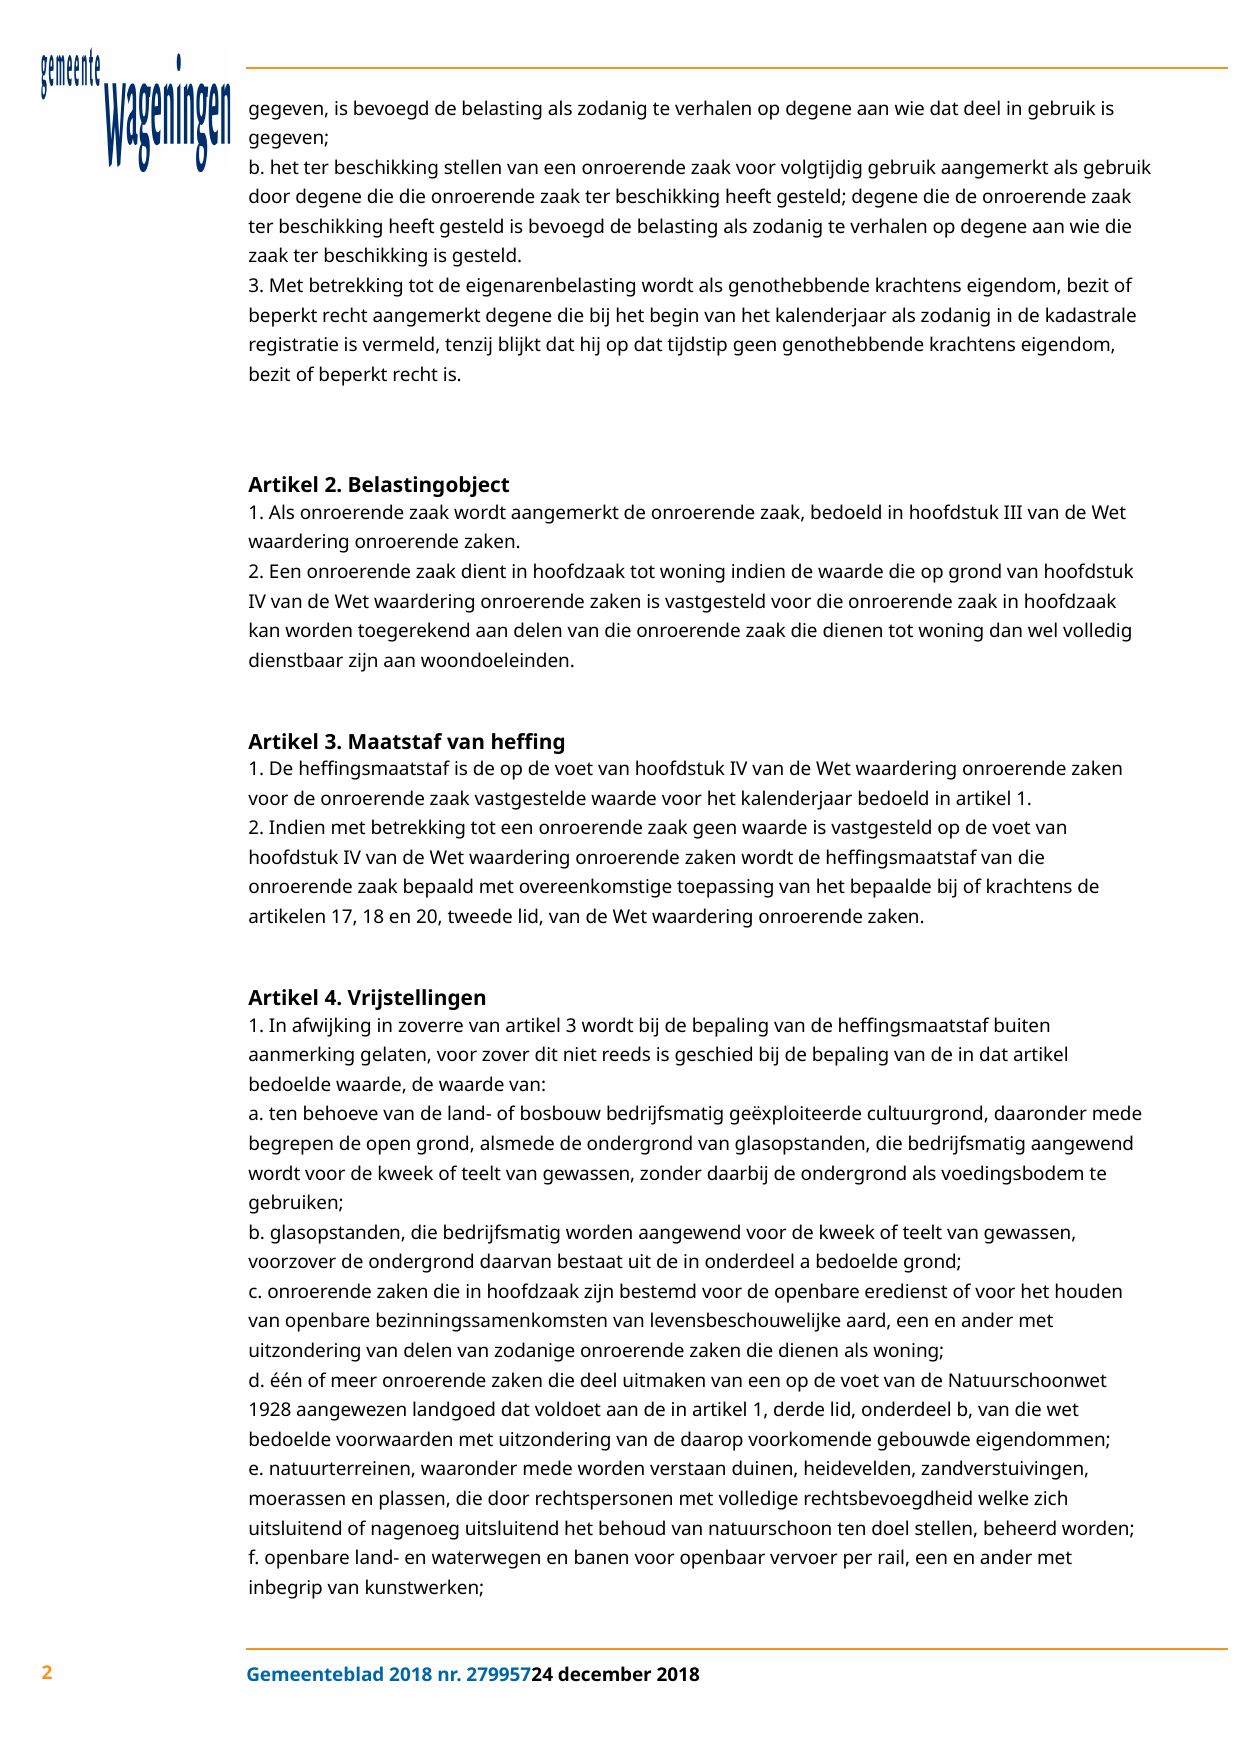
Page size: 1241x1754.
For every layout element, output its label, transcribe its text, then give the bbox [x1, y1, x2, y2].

text 1. De heffingsmaatstaf is de op de voet van hoofdstuk IV van de Wet waardering onroerende zaken voor de onroerende zaak vastgestelde waarde voor het kalenderjaar bedoeld in artikel 1. [248, 755, 1152, 811]
text f. openbare land- en waterwegen en banen voor openbaar vervoer per rail, een en ander met inbegrip van kunstwerken; [248, 1544, 1152, 1599]
text 2. Een onroerende zaak dient in hoofdzaak tot woning indien de waarde die op grond van hoofdstuk IV van de Wet waardering onroerende zaken is vastgesteld voor die onroerende zaak in hoofdzaak kan worden toegerekend aan delen van die onroerende zaak die dienen tot woning dan wel volledig dienstbaar zijn aan woondoeleinden. [248, 558, 1152, 673]
text 1. In afwijking in zoverre van artikel 3 wordt bij de bepaling van de heffingsmaatstaf buiten aanmerking gelaten, voor zover dit niet reeds is geschied bij de bepaling van de in dat artikel bedoelde waarde, de waarde van: [248, 1012, 1152, 1097]
text gegeven, is bevoegd de belasting als zodanig te verhalen op degene aan wie dat deel in gebruik is gegeven; [248, 95, 1152, 150]
text Artikel 2. Belastingobject [248, 471, 1152, 499]
text 1. Als onroerende zaak wordt aangemerkt de onroerende zaak, bedoeld in hoofdstuk III van de Wet waardering onroerende zaken. [248, 499, 1152, 554]
text d. één of meer onroerende zaken die deel uitmaken van een op de voet van de Natuurschoonwet 1928 aangewezen landgoed dat voldoet aan de in artikel 1, derde lid, onderdeel b, van die wet bedoelde voorwaarden met uitzondering van de daarop voorkomende gebouwde eigendommen; [248, 1367, 1152, 1452]
text e. natuurterreinen, waaronder mede worden verstaan duinen, heidevelden, zandverstuivingen, moerassen en plassen, die door rechtspersonen met volledige rechtsbevoegdheid welke zich uitsluitend of nagenoeg uitsluitend het behoud van natuurschoon ten doel stellen, beheerd worden; [248, 1456, 1152, 1540]
text c. onroerende zaken die in hoofdzaak zijn bestemd voor de openbare eredienst of voor het houden van openbare bezinningssamenkomsten van levensbeschouwelijke aard, een en ander met uitzondering van delen van zodanige onroerende zaken die dienen als woning; [248, 1278, 1152, 1363]
picture [41, 47, 231, 172]
text 2. Indien met betrekking tot een onroerende zaak geen waarde is vastgesteld op de voet van hoofdstuk IV van de Wet waardering onroerende zaken wordt de heffingsmaatstaf van die onroerende zaak bepaald met overeenkomstige toepassing van het bepaalde bij of krachtens de artikelen 17, 18 en 20, tweede lid, van de Wet waardering onroerende zaken. [248, 814, 1152, 929]
text b. het ter beschikking stellen van een onroerende zaak voor volgtijdig gebruik aangemerkt als gebruik door degene die die onroerende zaak ter beschikking heeft gesteld; degene die de onroerende zaak ter beschikking heeft gesteld is bevoegd de belasting als zodanig te verhalen op degene aan wie die zaak ter beschikking is gesteld. [248, 154, 1152, 268]
text Artikel 3. Maatstaf van heffing [248, 727, 1152, 755]
text a. ten behoeve van de land- of bosbouw bedrijfsmatig geëxploiteerde cultuurgrond, daaronder mede begrepen de open grond, alsmede de ondergrond van glasopstanden, die bedrijfsmatig aangewend wordt voor de kweek of teelt van gewassen, zonder daarbij de ondergrond als voedingsbodem te gebruiken; [248, 1101, 1152, 1215]
text b. glasopstanden, die bedrijfsmatig worden aangewend voor de kweek of teelt van gewassen, voorzover de ondergrond daarvan bestaat uit de in onderdeel a bedoelde grond; [248, 1219, 1152, 1274]
text 3. Met betrekking tot de eigenarenbelasting wordt als genothebbende krachtens eigendom, bezit of beperkt recht aangemerkt degene die bij het begin van het kalenderjaar als zodanig in de kadastrale registratie is vermeld, tenzij blijkt dat hij op dat tijdstip geen genothebbende krachtens eigendom, bezit of beperkt recht is. [248, 272, 1152, 387]
text Artikel 4. Vrijstellingen [248, 983, 1152, 1012]
